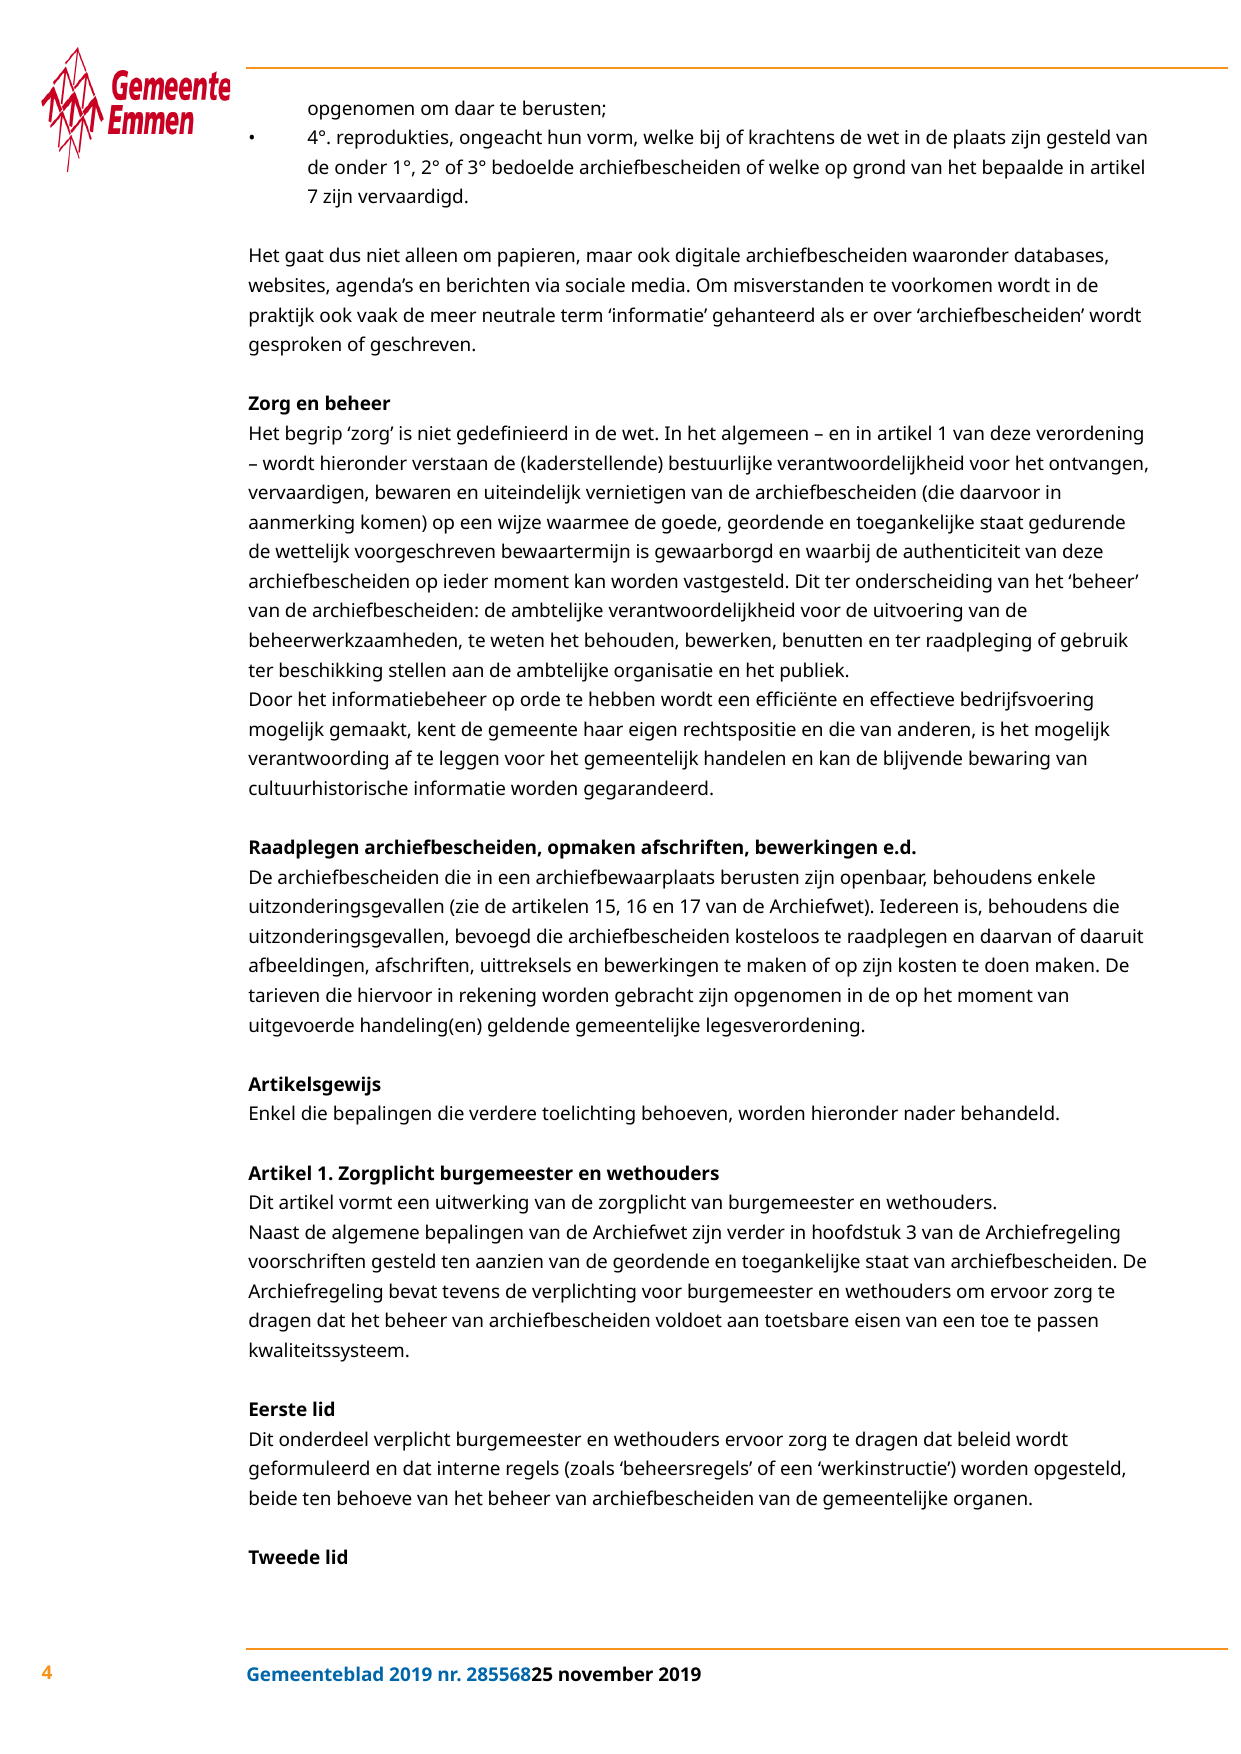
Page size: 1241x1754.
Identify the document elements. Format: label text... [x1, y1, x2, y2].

text Naast de algemene bepalingen van de Archiefwet zijn verder in hoofdstuk 3 van de Archiefregeling voorschriften gesteld ten aanzien van de geordende en toegankelijke staat van archiefbescheiden. De Archiefregeling bevat tevens de verplichting voor burgemeester en wethouders om ervoor zorg te dragen dat het beheer van archiefbescheiden voldoet aan toetsbare eisen van een toe te passen kwaliteitssysteem. [248, 1219, 1152, 1363]
text Artikel 1. Zorgplicht burgemeester en wethouders [248, 1160, 1152, 1186]
text Het begrip ‘zorg’ is niet gedefinieerd in de wet. In het algemeen – en in artikel 1 van deze verordening – wordt hieronder verstaan de (kaderstellende) bestuurlijke verantwoordelijkheid voor het ontvangen, vervaardigen, bewaren en uiteindelijk vernietigen van de archiefbescheiden (die daarvoor in aanmerking komen) op een wijze waarmee de goede, geordende en toegankelijke staat gedurende de wettelijk voorgeschreven bewaartermijn is gewaarborgd en waarbij de authenticiteit van deze archiefbescheiden op ieder moment kan worden vastgesteld. Dit ter onderscheiding van het ‘beheer’ van de archiefbescheiden: de ambtelijke verantwoordelijkheid voor de uitvoering van de beheerwerkzaamheden, te weten het behouden, bewerken, benutten en ter raadpleging of gebruik ter beschikking stellen aan de ambtelijke organisatie en het publiek. [248, 420, 1152, 683]
text Dit onderdeel verplicht burgemeester en wethouders ervoor zorg te dragen dat beleid wordt geformuleerd en dat interne regels (zoals ‘beheersregels’ of een ‘werkinstructie’) worden opgesteld, beide ten behoeve van het beheer van archiefbescheiden van de gemeentelijke organen. [248, 1426, 1152, 1511]
list opgenomen om daar te berusten; [248, 95, 1152, 121]
picture [41, 47, 231, 172]
text De archiefbescheiden die in een archiefbewaarplaats berusten zijn openbaar, behoudens enkele uitzonderingsgevallen (zie de artikelen 15, 16 en 17 van de Archiefwet). Iedereen is, behoudens die uitzonderingsgevallen, bevoegd die archiefbescheiden kosteloos te raadplegen en daarvan of daaruit afbeeldingen, afschriften, uittreksels en bewerkingen te maken of op zijn kosten te doen maken. De tarieven die hiervoor in rekening worden gebracht zijn opgenomen in de op het moment van uitgevoerde handeling(en) geldende gemeentelijke legesverordening. [248, 864, 1152, 1038]
text Raadplegen archiefbescheiden, opmaken afschriften, bewerkingen e.d. [248, 834, 1152, 860]
text Zorg en beheer [248, 391, 1152, 416]
text Eerste lid [248, 1396, 1152, 1422]
text Tweede lid [248, 1544, 1152, 1570]
text Artikelsgewijs [248, 1071, 1152, 1097]
text Door het informatiebeheer op orde te hebben wordt een efficiënte en effectieve bedrijfsvoering mogelijk gemaakt, kent de gemeente haar eigen rechtspositie en die van anderen, is het mogelijk verantwoording af te leggen voor het gemeentelijk handelen en kan de blijvende bewaring van cultuurhistorische informatie worden gegarandeerd. [248, 686, 1152, 801]
text Het gaat dus niet alleen om papieren, maar ook digitale archiefbescheiden waaronder databases, websites, agenda’s en berichten via sociale media. Om misverstanden te voorkomen wordt in de praktijk ook vaak de meer neutrale term ‘informatie’ gehanteerd als er over ‘archiefbescheiden’ wordt gesproken of geschreven. [248, 243, 1152, 357]
text Enkel die bepalingen die verdere toelichting behoeven, worden hieronder nader behandeld. [248, 1101, 1152, 1126]
list 4°. reprodukties, ongeacht hun vorm, welke bij of krachtens de wet in de plaats zijn gesteld van de onder 1°, 2° of 3° bedoelde archiefbescheiden of welke op grond van het bepaalde in artikel 7 zijn vervaardigd. [248, 124, 1152, 209]
text Dit artikel vormt een uitwerking van de zorgplicht van burgemeester en wethouders. [248, 1189, 1152, 1215]
